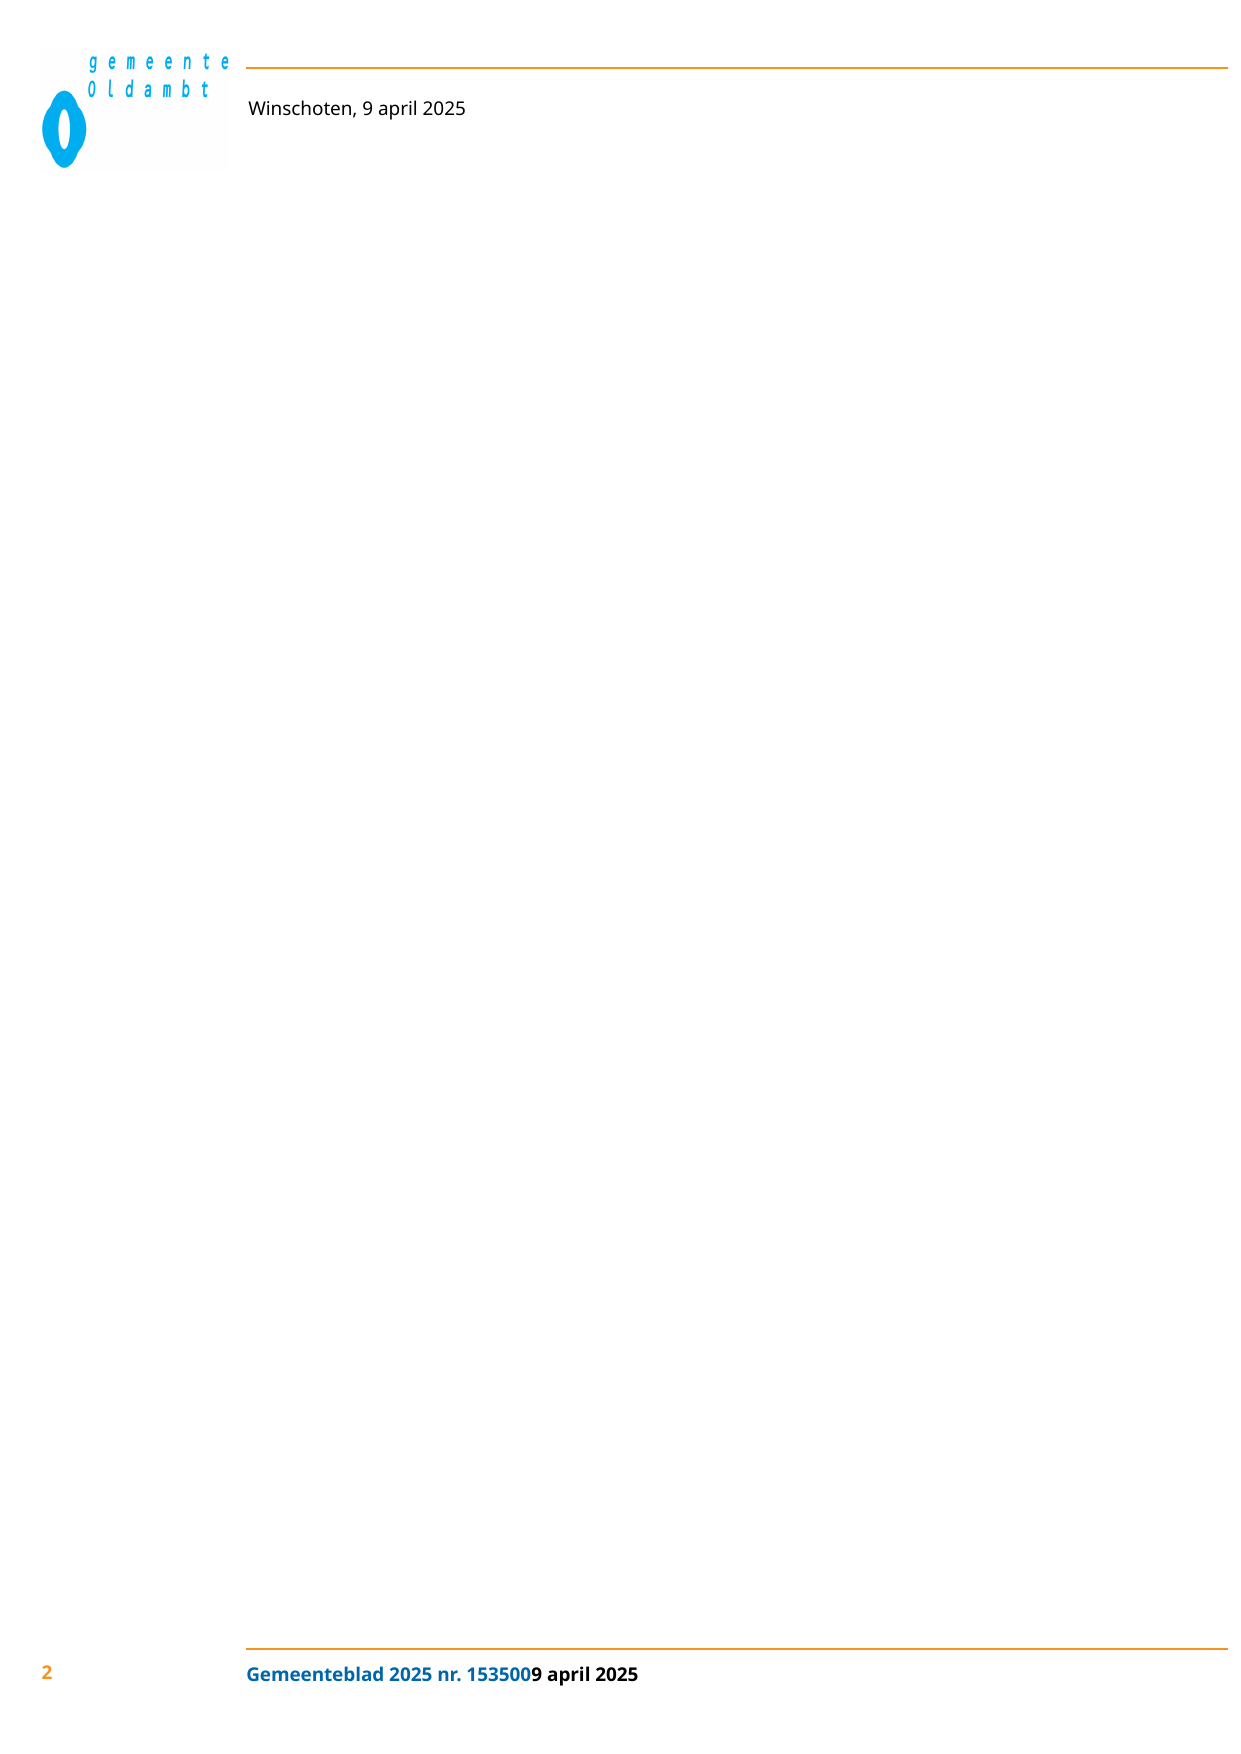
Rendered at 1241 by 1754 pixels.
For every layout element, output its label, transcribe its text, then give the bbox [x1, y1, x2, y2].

picture [41, 47, 231, 172]
text Winschoten, 9 april 2025 [248, 95, 1152, 121]
